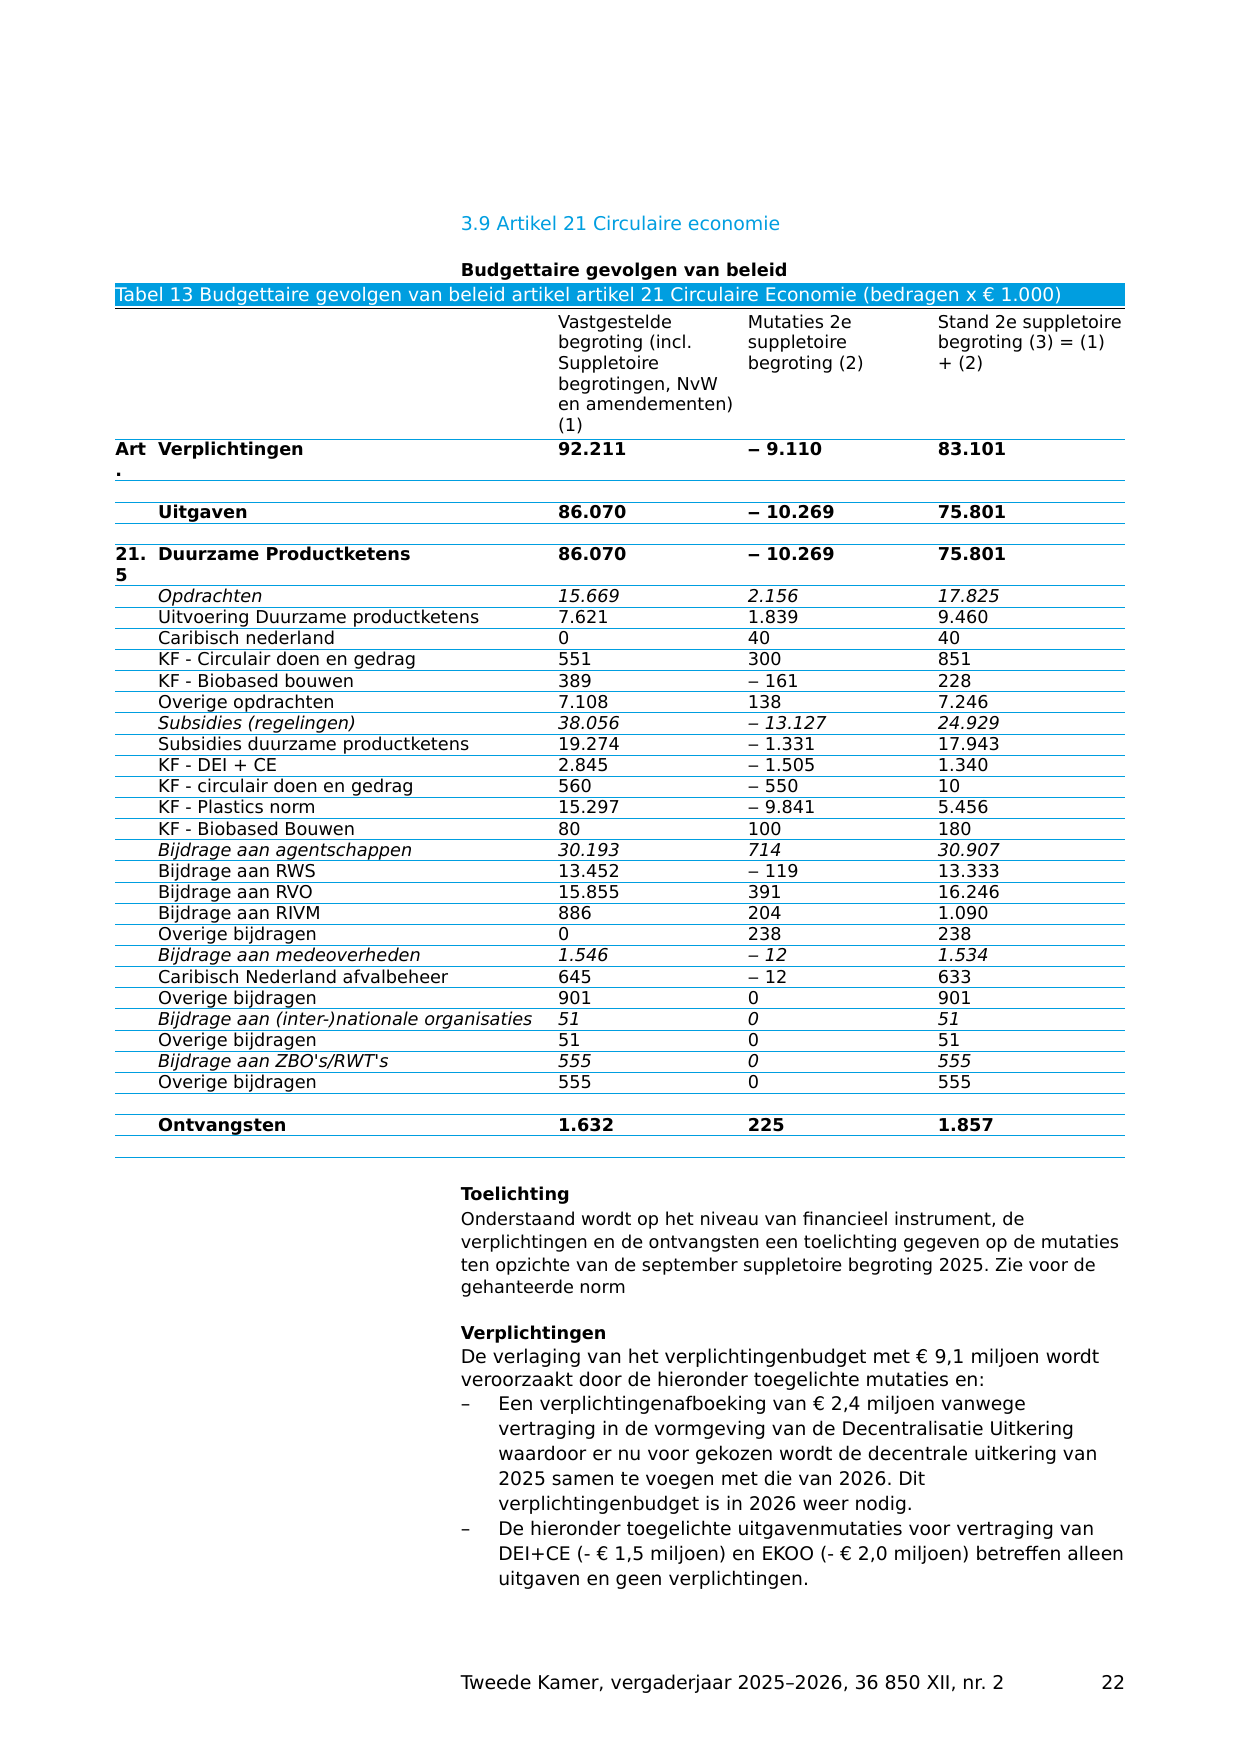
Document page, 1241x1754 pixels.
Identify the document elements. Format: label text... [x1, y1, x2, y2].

text Budgettaire gevolgen van beleid [461, 258, 1125, 281]
table_cell 0 [745, 988, 935, 1008]
table_cell 13.452 [555, 861, 745, 881]
table_cell ‒ 13.127 [745, 713, 935, 733]
table_cell [115, 650, 155, 670]
table_cell 51 [555, 1031, 745, 1051]
table_cell [115, 883, 155, 903]
table_cell 7.108 [555, 692, 745, 712]
table_cell [115, 777, 155, 797]
table_cell 30.193 [555, 840, 745, 860]
table_cell 238 [745, 925, 935, 945]
table_cell 80 [555, 819, 745, 839]
table_cell 40 [935, 629, 1125, 649]
table_cell [115, 798, 155, 818]
table_cell [115, 586, 155, 607]
text Toelichting [461, 1182, 1125, 1205]
table_cell [115, 988, 155, 1008]
title 3.9 Artikel 21 Circulaire economie [461, 213, 1125, 235]
table_cell 30.907 [935, 840, 1125, 860]
table_cell Overige bijdragen [155, 925, 555, 945]
table_cell Art. [115, 440, 155, 480]
table_cell [115, 671, 155, 691]
table_cell Uitvoering Duurzame productketens [155, 608, 555, 628]
table_cell ‒ 9.110 [745, 440, 935, 480]
table_cell [115, 713, 155, 733]
table_cell Duurzame Productketens [155, 545, 555, 585]
table_cell 1.534 [935, 946, 1125, 966]
table_cell Uitgaven [155, 503, 555, 522]
table_cell 24.929 [935, 713, 1125, 733]
table_cell [115, 967, 155, 987]
table_cell [115, 608, 155, 628]
table_cell Verplichtingen [155, 440, 555, 480]
table_cell 555 [935, 1052, 1125, 1072]
table_cell Overige bijdragen [155, 988, 555, 1008]
table_cell ‒ 550 [745, 777, 935, 797]
table_cell 13.333 [935, 861, 1125, 881]
table_cell [115, 946, 155, 966]
table_cell [115, 1094, 155, 1114]
table_cell ‒ 119 [745, 861, 935, 881]
table_cell 51 [935, 1031, 1125, 1051]
table_cell [115, 819, 155, 839]
table_cell 15.669 [555, 586, 745, 607]
table_cell 1.546 [555, 946, 745, 966]
table_cell 0 [745, 1031, 935, 1051]
table_cell Vastgestelde begroting (incl. Suppletoire begrotingen, NvW en amendementen) (1) [555, 309, 745, 438]
table_cell Ontvangsten [155, 1115, 555, 1135]
table_cell 17.825 [935, 586, 1125, 607]
table_cell [115, 1073, 155, 1093]
table_cell 138 [745, 692, 935, 712]
table_cell 86.070 [555, 503, 745, 522]
table_cell 100 [745, 819, 935, 839]
table_cell 1.839 [745, 608, 935, 628]
table_cell 10 [935, 777, 1125, 797]
table_cell 645 [555, 967, 745, 987]
table_cell Bijdrage aan (inter-)nationale organisaties [155, 1009, 555, 1029]
table_cell Bijdrage aan ZBO's/RWT's [155, 1052, 555, 1072]
table_cell [555, 481, 745, 501]
table_cell 5.456 [935, 798, 1125, 818]
table_cell 19.274 [555, 735, 745, 754]
table_cell [935, 524, 1125, 544]
list Een verplichtingenafboeking van € 2,4 miljoen vanwege vertraging in de vormgeving van de Decentralisatie Uitkering waardoor er nu voor gekozen wordt de decentrale uitkering van 2025 samen te voegen met die van 2026. Dit verplichtingenbudget is in 2026 weer nodig. [461, 1390, 1125, 1515]
table_cell [115, 692, 155, 712]
table_cell Caribisch nederland [155, 629, 555, 649]
table_cell 16.246 [935, 883, 1125, 903]
table_cell [115, 1052, 155, 1072]
table_cell 901 [555, 988, 745, 1008]
table_cell [115, 840, 155, 860]
list De hieronder toegelichte uitgavenmutaties voor vertraging van DEI+CE (- € 1,5 miljoen) en EKOO (- € 2,0 miljoen) betreffen alleen uitgaven en geen verplichtingen. [461, 1515, 1125, 1590]
table_cell KF - DEI + CE [155, 756, 555, 776]
table_cell [115, 1136, 155, 1156]
table_cell 86.070 [555, 545, 745, 585]
table_cell [155, 309, 555, 438]
table_cell [745, 1094, 935, 1114]
table_cell Bijdrage aan medeoverheden [155, 946, 555, 966]
table_cell Bijdrage aan RWS [155, 861, 555, 881]
table_cell [935, 1136, 1125, 1156]
table_cell [115, 629, 155, 649]
table_cell 851 [935, 650, 1125, 670]
table_cell Bijdrage aan RVO [155, 883, 555, 903]
table_cell 901 [935, 988, 1125, 1008]
table_cell 1.632 [555, 1115, 745, 1135]
table_cell 17.943 [935, 735, 1125, 754]
table_cell 633 [935, 967, 1125, 987]
table_cell [555, 1136, 745, 1156]
table_cell 75.801 [935, 545, 1125, 585]
table_cell Bijdrage aan RIVM [155, 904, 555, 924]
table_cell 1.090 [935, 904, 1125, 924]
table_cell [115, 756, 155, 776]
table_cell Bijdrage aan agentschappen [155, 840, 555, 860]
table_cell [115, 503, 155, 522]
table_cell [115, 481, 155, 501]
table_cell 75.801 [935, 503, 1125, 522]
table_cell 391 [745, 883, 935, 903]
table_cell 0 [555, 925, 745, 945]
table_cell 228 [935, 671, 1125, 691]
table_cell [115, 861, 155, 881]
table_cell ‒ 12 [745, 946, 935, 966]
table_cell 0 [555, 629, 745, 649]
table_cell Subsidies (regelingen) [155, 713, 555, 733]
table_cell Stand 2e suppletoire begroting (3) = (1) + (2) [935, 309, 1125, 438]
table_cell Overige bijdragen [155, 1073, 555, 1093]
table_cell 51 [555, 1009, 745, 1029]
table_cell [155, 1094, 555, 1114]
table_cell 21.5 [115, 545, 155, 585]
table_cell [935, 1094, 1125, 1114]
table_cell [115, 1115, 155, 1135]
table_cell 9.460 [935, 608, 1125, 628]
table_cell KF - Plastics norm [155, 798, 555, 818]
table_cell 92.211 [555, 440, 745, 480]
table_cell [115, 524, 155, 544]
table_cell Overige opdrachten [155, 692, 555, 712]
table_cell 15.855 [555, 883, 745, 903]
table_cell [115, 904, 155, 924]
table_cell [115, 309, 155, 438]
table_cell 225 [745, 1115, 935, 1135]
table_cell [155, 481, 555, 501]
text De verlaging van het verplichtingenbudget met € 9,1 miljoen wordt veroorzaakt door de hieronder toegelichte mutaties en: [461, 1346, 1125, 1390]
table_cell [155, 1136, 555, 1156]
table_cell [115, 1009, 155, 1029]
table_cell 0 [745, 1009, 935, 1029]
table_cell 555 [555, 1052, 745, 1072]
table_cell [115, 925, 155, 945]
table_cell 40 [745, 629, 935, 649]
table_cell Caribisch Nederland afvalbeheer [155, 967, 555, 987]
table_cell 180 [935, 819, 1125, 839]
table_cell [935, 481, 1125, 501]
table_cell [115, 735, 155, 754]
table_cell 555 [935, 1073, 1125, 1093]
table_cell ‒ 1.505 [745, 756, 935, 776]
text Verplichtingen [461, 1321, 1125, 1344]
table_cell 300 [745, 650, 935, 670]
table_cell 0 [745, 1073, 935, 1093]
table_cell Overige bijdragen [155, 1031, 555, 1051]
table_cell 238 [935, 925, 1125, 945]
table_cell Opdrachten [155, 586, 555, 607]
table_cell 7.621 [555, 608, 745, 628]
table_cell 51 [935, 1009, 1125, 1029]
table_cell 7.246 [935, 692, 1125, 712]
table_cell 204 [745, 904, 935, 924]
table_cell 38.056 [555, 713, 745, 733]
table_cell ‒ 10.269 [745, 545, 935, 585]
table_cell 886 [555, 904, 745, 924]
table_cell 1.857 [935, 1115, 1125, 1135]
table_cell KF - Circulair doen en gedrag [155, 650, 555, 670]
table_cell [115, 1031, 155, 1051]
table_cell KF - Biobased bouwen [155, 671, 555, 691]
table_cell Mutaties 2e suppletoire begroting (2) [745, 309, 935, 438]
table_cell KF - Biobased Bouwen [155, 819, 555, 839]
text Onderstaand wordt op het niveau van financieel instrument, de verplichtingen en de ontvangsten een toelichting gegeven op de mutaties ten opzichte van de september suppletoire begroting 2025. Zie voor de gehanteerde norm [461, 1207, 1125, 1298]
table_cell 1.340 [935, 756, 1125, 776]
table_cell [745, 1136, 935, 1156]
table_cell 389 [555, 671, 745, 691]
table_cell 2.845 [555, 756, 745, 776]
table_cell ‒ 1.331 [745, 735, 935, 754]
table_cell [745, 524, 935, 544]
table_cell 83.101 [935, 440, 1125, 480]
table_cell ‒ 10.269 [745, 503, 935, 522]
table_cell ‒ 161 [745, 671, 935, 691]
table_cell 551 [555, 650, 745, 670]
table_cell Subsidies duurzame productketens [155, 735, 555, 754]
table_cell 714 [745, 840, 935, 860]
table_cell 15.297 [555, 798, 745, 818]
table_cell 555 [555, 1073, 745, 1093]
table_cell [555, 524, 745, 544]
table_cell 0 [745, 1052, 935, 1072]
table_cell 2.156 [745, 586, 935, 607]
table_cell 560 [555, 777, 745, 797]
table_cell ‒ 12 [745, 967, 935, 987]
table_cell [745, 481, 935, 501]
table_cell [555, 1094, 745, 1114]
table_cell [155, 524, 555, 544]
table_cell KF - circulair doen en gedrag [155, 777, 555, 797]
table_cell ‒ 9.841 [745, 798, 935, 818]
